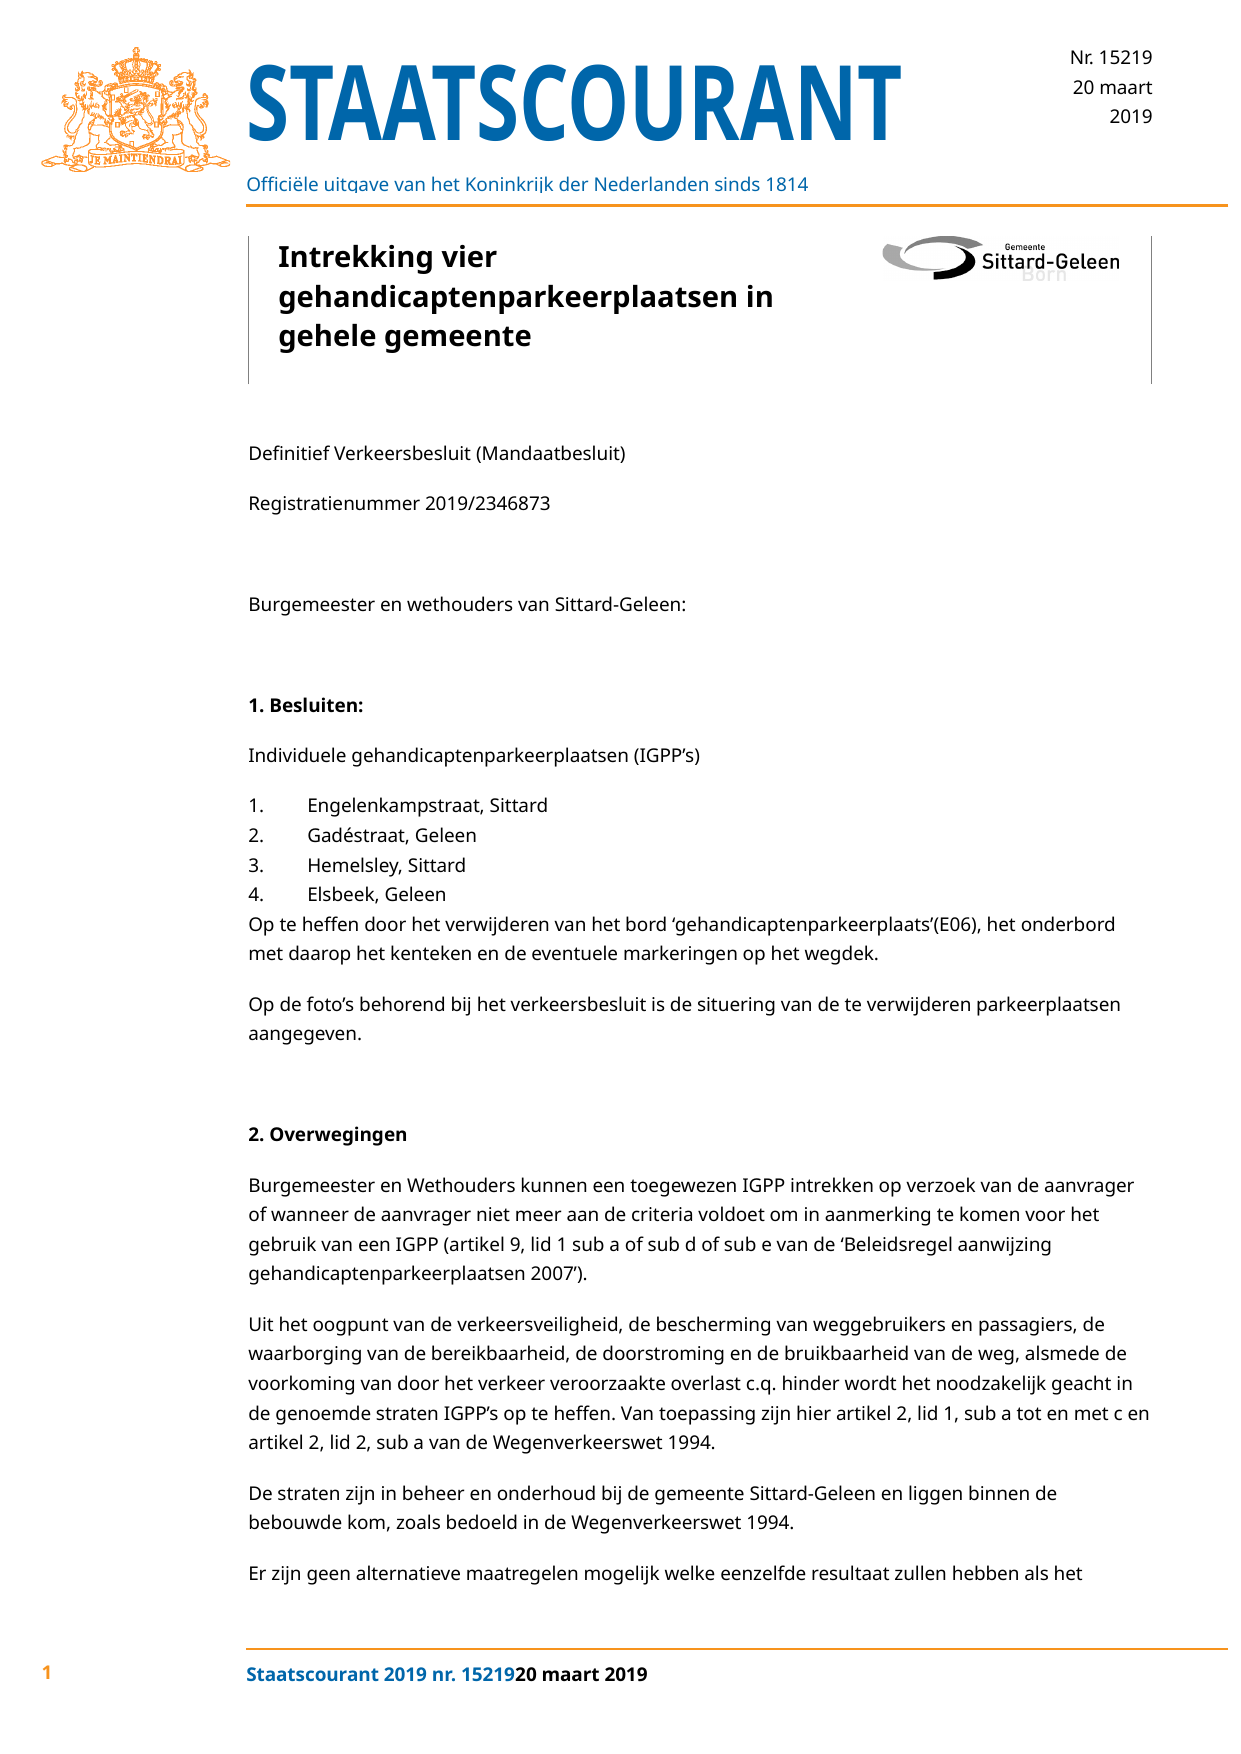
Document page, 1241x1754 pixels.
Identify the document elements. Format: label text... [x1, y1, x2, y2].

picture [41, 47, 231, 172]
text De straten zijn in beheer en onderhoud bij de gemeente Sittard-Geleen en liggen binnen de bebouwde kom, zoals bedoeld in de Wegenverkeerswet 1994. [248, 1480, 1152, 1535]
text Definitief Verkeersbesluit (Mandaatbesluit) [248, 440, 1152, 465]
list Elsbeek, Geleen [248, 881, 1152, 907]
list Engelenkampstraat, Sittard [248, 793, 1152, 818]
text Burgemeester en wethouders van Sittard-Geleen: [248, 591, 1152, 617]
picture [882, 236, 1119, 281]
text Registratienummer 2019/2346873 [248, 490, 1152, 516]
text Op de foto’s behorend bij het verkeersbesluit is de situering van de te verwijderen parkeerplaatsen aangegeven. [248, 991, 1152, 1046]
table_header [850, 236, 1151, 384]
table_header Intrekking vier gehandicaptenparkeerplaatsen in gehele gemeente [249, 236, 850, 384]
text Individuele gehandicaptenparkeerplaatsen (IGPP’s) [248, 742, 1152, 768]
text Burgemeester en Wethouders kunnen een toegewezen IGPP intrekken op verzoek van de aanvrager of wanneer de aanvrager niet meer aan de criteria voldoet om in aanmerking te komen voor het gebruik van een IGPP (artikel 9, lid 1 sub a of sub d of sub e van de ‘Beleidsregel aanwijzing gehandicaptenparkeerplaatsen 2007’). [248, 1172, 1152, 1286]
text Uit het oogpunt van de verkeersveiligheid, de bescherming van weggebruikers en passagiers, de waarborging van de bereikbaarheid, de doorstroming en de bruikbaarheid van de weg, alsmede de voorkoming van door het verkeer veroorzaakte overlast c.q. hinder wordt het noodzakelijk geacht in de genoemde straten IGPP’s op te heffen. Van toepassing zijn hier artikel 2, lid 1, sub a tot en met c en artikel 2, lid 2, sub a van de Wegenverkeerswet 1994. [248, 1311, 1152, 1455]
text 1. Besluiten: [248, 692, 1152, 717]
list Hemelsley, Sittard [248, 852, 1152, 877]
list Gadéstraat, Geleen [248, 822, 1152, 848]
text Er zijn geen alternatieve maatregelen mogelijk welke eenzelfde resultaat zullen hebben als het [248, 1560, 1152, 1585]
text 2. Overwegingen [248, 1121, 1152, 1147]
text Op te heffen door het verwijderen van het bord ‘gehandicaptenparkeerplaats’(E06), het onderbord met daarop het kenteken en de eventuele markeringen op het wegdek. [248, 911, 1152, 966]
